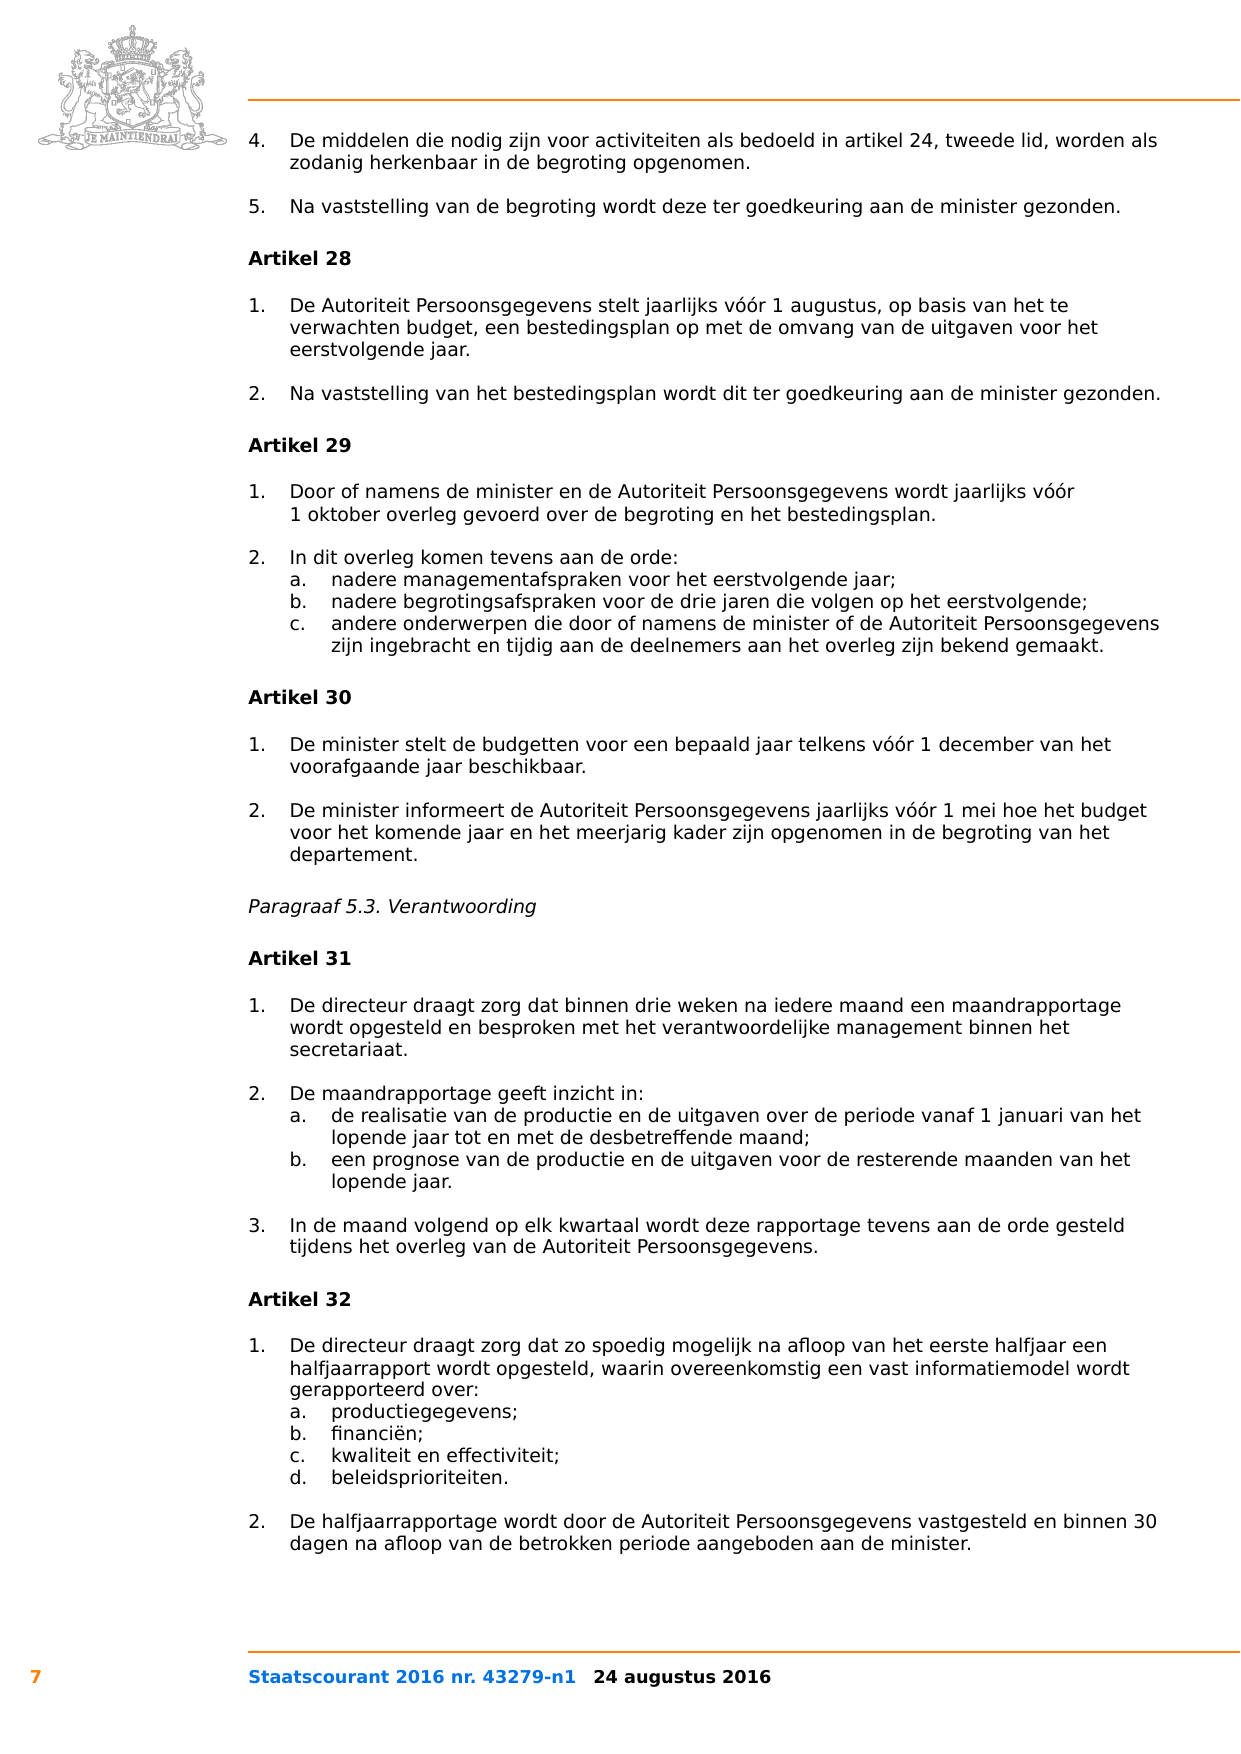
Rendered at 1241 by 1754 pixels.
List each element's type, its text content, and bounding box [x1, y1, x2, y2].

text 1. De directeur draagt zorg dat binnen drie weken na iedere maand een maandrapportage wordt opgesteld en besproken met het verantwoordelijke management binnen het secretariaat. [248, 995, 1163, 1061]
text 2. De minister informeert de Autoriteit Persoonsgegevens jaarlijks vóór 1 mei hoe het budget voor het komende jaar en het meerjarig kader zijn opgenomen in de begroting van het departement. [248, 800, 1163, 866]
text 1. Door of namens de minister en de Autoriteit Persoonsgegevens wordt jaarlijks vóór 1 oktober overleg gevoerd over de begroting en het bestedingsplan. [248, 481, 1163, 525]
subtitle Artikel 31 [248, 948, 1163, 970]
text a. nadere managementafspraken voor het eerstvolgende jaar; [289, 569, 1163, 591]
subtitle Artikel 28 [248, 248, 1163, 270]
text a. de realisatie van de productie en de uitgaven over de periode vanaf 1 januari van het lopende jaar tot en met de desbetreffende maand; [289, 1105, 1163, 1149]
text 4. De middelen die nodig zijn voor activiteiten als bedoeld in artikel 24, tweede lid, worden als zodanig herkenbaar in de begroting opgenomen. [248, 130, 1163, 174]
subtitle Paragraaf 5.3. Verantwoording [248, 896, 1163, 918]
text c. kwaliteit en effectiviteit; [289, 1445, 1163, 1467]
text 2. De halfjaarrapportage wordt door de Autoriteit Persoonsgegevens vastgesteld en binnen 30 dagen na afloop van de betrokken periode aangeboden aan de minister. [248, 1511, 1163, 1555]
text b. nadere begrotingsafspraken voor de drie jaren die volgen op het eerstvolgende; [289, 591, 1163, 613]
text b. een prognose van de productie en de uitgaven voor de resterende maanden van het lopende jaar. [289, 1149, 1163, 1193]
text 2. Na vaststelling van het bestedingsplan wordt dit ter goedkeuring aan de minister gezonden. [248, 382, 1163, 404]
text d. beleidsprioriteiten. [289, 1467, 1163, 1489]
text 1. De Autoriteit Persoonsgegevens stelt jaarlijks vóór 1 augustus, op basis van het te verwachten budget, een bestedingsplan op met de omvang van de uitgaven voor het eerstvolgende jaar. [248, 295, 1163, 361]
text 2. De maandrapportage geeft inzicht in: [248, 1083, 1163, 1105]
text 1. De directeur draagt zorg dat zo spoedig mogelijk na afloop van het eerste halfjaar een halfjaarrapport wordt opgesteld, waarin overeenkomstig een vast informatiemodel wordt gerapporteerd over: [248, 1335, 1163, 1401]
subtitle Artikel 32 [248, 1288, 1163, 1310]
text 2. In dit overleg komen tevens aan de orde: [248, 547, 1163, 569]
text 3. In de maand volgend op elk kwartaal wordt deze rapportage tevens aan de orde gesteld tijdens het overleg van de Autoriteit Persoonsgegevens. [248, 1214, 1163, 1258]
subtitle Artikel 29 [248, 434, 1163, 456]
text 5. Na vaststelling van de begroting wordt deze ter goedkeuring aan de minister gezonden. [248, 196, 1163, 218]
text 1. De minister stelt de budgetten voor een bepaald jaar telkens vóór 1 december van het voorafgaande jaar beschikbaar. [248, 734, 1163, 778]
picture [38, 25, 227, 150]
text c. andere onderwerpen die door of namens de minister of de Autoriteit Persoonsgegevens zijn ingebracht en tijdig aan de deelnemers aan het overleg zijn bekend gemaakt. [289, 613, 1163, 657]
text b. financiën; [289, 1423, 1163, 1445]
text a. productiegegevens; [289, 1401, 1163, 1423]
subtitle Artikel 30 [248, 687, 1163, 709]
